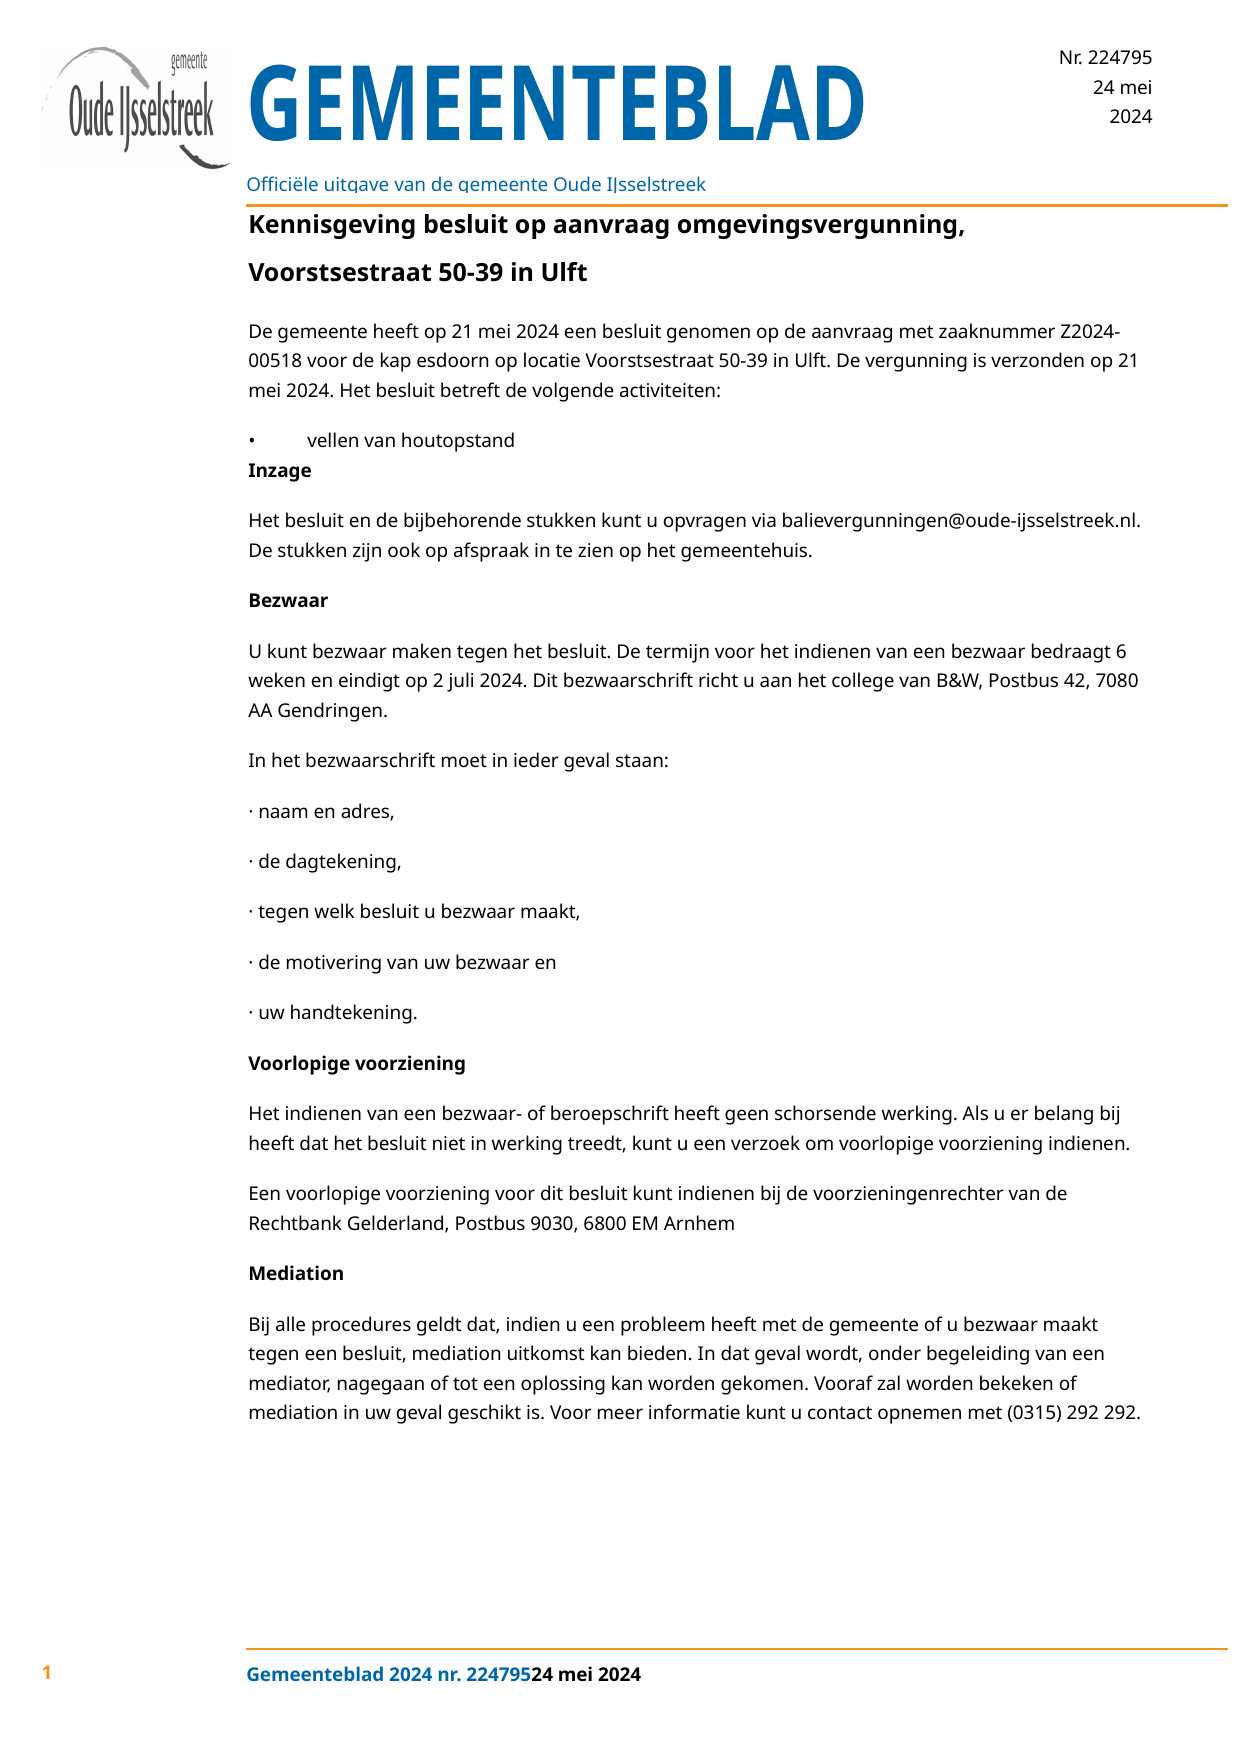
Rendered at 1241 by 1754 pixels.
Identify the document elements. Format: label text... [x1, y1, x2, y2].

list vellen van houtopstand [248, 427, 1152, 453]
text Kennisgeving besluit op aanvraag omgevingsvergunning, Voorstsestraat 50-39 in Ulft [248, 207, 1152, 288]
text · de motivering van uw bezwaar en [248, 949, 1152, 975]
text · uw handtekening. [248, 999, 1152, 1025]
text Het indienen van een bezwaar- of beroepschrift heeft geen schorsende werking. Als u er belang bij heeft dat het besluit niet in werking treedt, kunt u een verzoek om voorlopige voorziening indienen. [248, 1100, 1152, 1156]
text Inzage [248, 457, 1152, 483]
text · tegen welk besluit u bezwaar maakt, [248, 899, 1152, 924]
text Bezwaar [248, 587, 1152, 613]
text Het besluit en de bijbehorende stukken kunt u opvragen via balievergunningen@oude-ijsselstreek.nl. De stukken zijn ook op afspraak in te zien op het gemeentehuis. [248, 507, 1152, 563]
text De gemeente heeft op 21 mei 2024 een besluit genomen op de aanvraag met zaaknummer Z2024-00518 voor de kap esdoorn op locatie Voorstsestraat 50-39 in Ulft. De vergunning is verzonden op 21 mei 2024. Het besluit betreft de volgende activiteiten: [248, 318, 1152, 403]
text · naam en adres, [248, 798, 1152, 824]
text Een voorlopige voorziening voor dit besluit kunt indienen bij de voorzieningenrechter van de Rechtbank Gelderland, Postbus 9030, 6800 EM Arnhem [248, 1180, 1152, 1236]
text Mediation [248, 1260, 1152, 1286]
text · de dagtekening, [248, 848, 1152, 874]
text In het bezwaarschrift moet in ieder geval staan: [248, 747, 1152, 773]
text Voorlopige voorziening [248, 1050, 1152, 1076]
text U kunt bezwaar maken tegen het besluit. De termijn voor het indienen van een bezwaar bedraagt 6 weken en eindigt op 2 juli 2024. Dit bezwaarschrift richt u aan het college van B&W, Postbus 42, 7080 AA Gendringen. [248, 638, 1152, 723]
text Bij alle procedures geldt dat, indien u een probleem heeft met de gemeente of u bezwaar maakt tegen een besluit, mediation uitkomst kan bieden. In dat geval wordt, onder begeleiding van een mediator, nagegaan of tot een oplossing kan worden gekomen. Vooraf zal worden bekeken of mediation in uw geval geschikt is. Voor meer informatie kunt u contact opnemen met (0315) 292 292. [248, 1311, 1152, 1425]
picture [41, 47, 231, 172]
